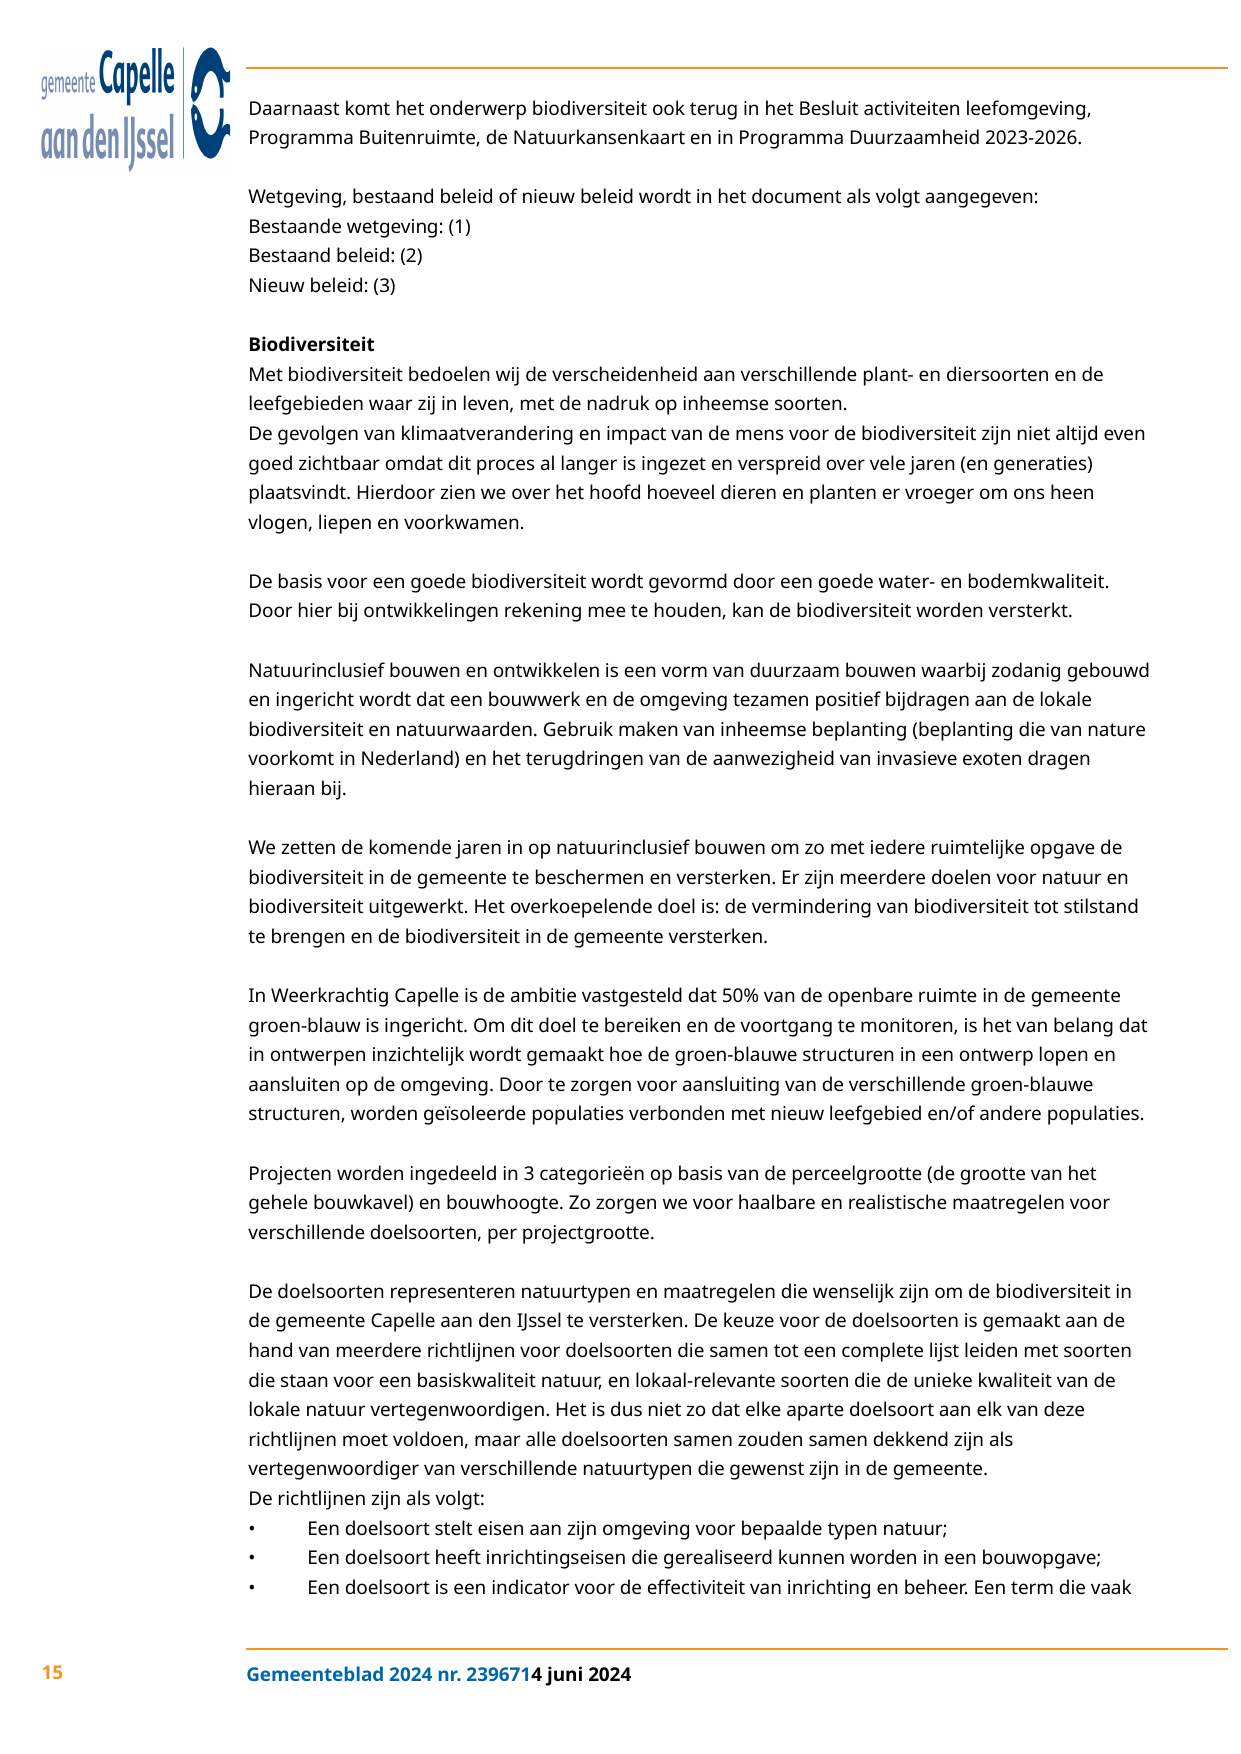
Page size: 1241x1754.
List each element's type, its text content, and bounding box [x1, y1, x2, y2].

text Natuurinclusief bouwen en ontwikkelen is een vorm van duurzaam bouwen waarbij zodanig gebouwd en ingericht wordt dat een bouwwerk en de omgeving tezamen positief bijdragen aan de lokale biodiversiteit en natuurwaarden. Gebruik maken van inheemse beplanting (beplanting die van nature voorkomt in Nederland) en het terugdringen van de aanwezigheid van invasieve exoten dragen hieraan bij. [248, 657, 1152, 801]
list Een doelsoort is een indicator voor de effectiviteit van inrichting en beheer. Een term die vaak [248, 1574, 1152, 1600]
list Een doelsoort heeft inrichtingseisen die gerealiseerd kunnen worden in een bouwopgave; [248, 1544, 1152, 1570]
text Wetgeving, bestaand beleid of nieuw beleid wordt in het document als volgt aangegeven: [248, 183, 1152, 209]
text De basis voor een goede biodiversiteit wordt gevormd door een goede water- en bodemkwaliteit. Door hier bij ontwikkelingen rekening mee te houden, kan de biodiversiteit worden versterkt. [248, 568, 1152, 623]
text Projecten worden ingedeeld in 3 categorieën op basis van de perceelgrootte (de grootte van het gehele bouwkavel) en bouwhoogte. Zo zorgen we voor haalbare en realistische maatregelen voor verschillende doelsoorten, per projectgrootte. [248, 1160, 1152, 1245]
text Nieuw beleid: (3) [248, 272, 1152, 298]
list Een doelsoort stelt eisen aan zijn omgeving voor bepaalde typen natuur; [248, 1515, 1152, 1541]
text Biodiversiteit [248, 331, 1152, 357]
text De richtlijnen zijn als volgt: [248, 1485, 1152, 1511]
text We zetten de komende jaren in op natuurinclusief bouwen om zo met iedere ruimtelijke opgave de biodiversiteit in de gemeente te beschermen en versterken. Er zijn meerdere doelen voor natuur en biodiversiteit uitgewerkt. Het overkoepelende doel is: de vermindering van biodiversiteit tot stilstand te brengen en de biodiversiteit in de gemeente versterken. [248, 834, 1152, 949]
text Met biodiversiteit bedoelen wij de verscheidenheid aan verschillende plant- en diersoorten en de leefgebieden waar zij in leven, met de nadruk op inheemse soorten. [248, 361, 1152, 416]
text De doelsoorten representeren natuurtypen en maatregelen die wenselijk zijn om de biodiversiteit in de gemeente Capelle aan den IJssel te versterken. De keuze voor de doelsoorten is gemaakt aan de hand van meerdere richtlijnen voor doelsoorten die samen tot een complete lijst leiden met soorten die staan voor een basiskwaliteit natuur, en lokaal-relevante soorten die de unieke kwaliteit van de lokale natuur vertegenwoordigen. Het is dus niet zo dat elke aparte doelsoort aan elk van deze richtlijnen moet voldoen, maar alle doelsoorten samen zouden samen dekkend zijn als vertegenwoordiger van verschillende natuurtypen die gewenst zijn in de gemeente. [248, 1278, 1152, 1481]
picture [41, 47, 231, 172]
text Daarnaast komt het onderwerp biodiversiteit ook terug in het Besluit activiteiten leefomgeving, Programma Buitenruimte, de Natuurkansenkaart en in Programma Duurzaamheid 2023-2026. [248, 95, 1152, 150]
text Bestaand beleid: (2) [248, 243, 1152, 268]
text In Weerkrachtig Capelle is de ambitie vastgesteld dat 50% van de openbare ruimte in de gemeente groen-blauw is ingericht. Om dit doel te bereiken en de voortgang te monitoren, is het van belang dat in ontwerpen inzichtelijk wordt gemaakt hoe de groen-blauwe structuren in een ontwerp lopen en aansluiten op de omgeving. Door te zorgen voor aansluiting van de verschillende groen-blauwe structuren, worden geïsoleerde populaties verbonden met nieuw leefgebied en/of andere populaties. [248, 982, 1152, 1126]
text Bestaande wetgeving: (1) [248, 213, 1152, 239]
text De gevolgen van klimaatverandering en impact van de mens voor de biodiversiteit zijn niet altijd even goed zichtbaar omdat dit proces al langer is ingezet en verspreid over vele jaren (en generaties) plaatsvindt. Hierdoor zien we over het hoofd hoeveel dieren en planten er vroeger om ons heen vlogen, liepen en voorkwamen. [248, 420, 1152, 535]
